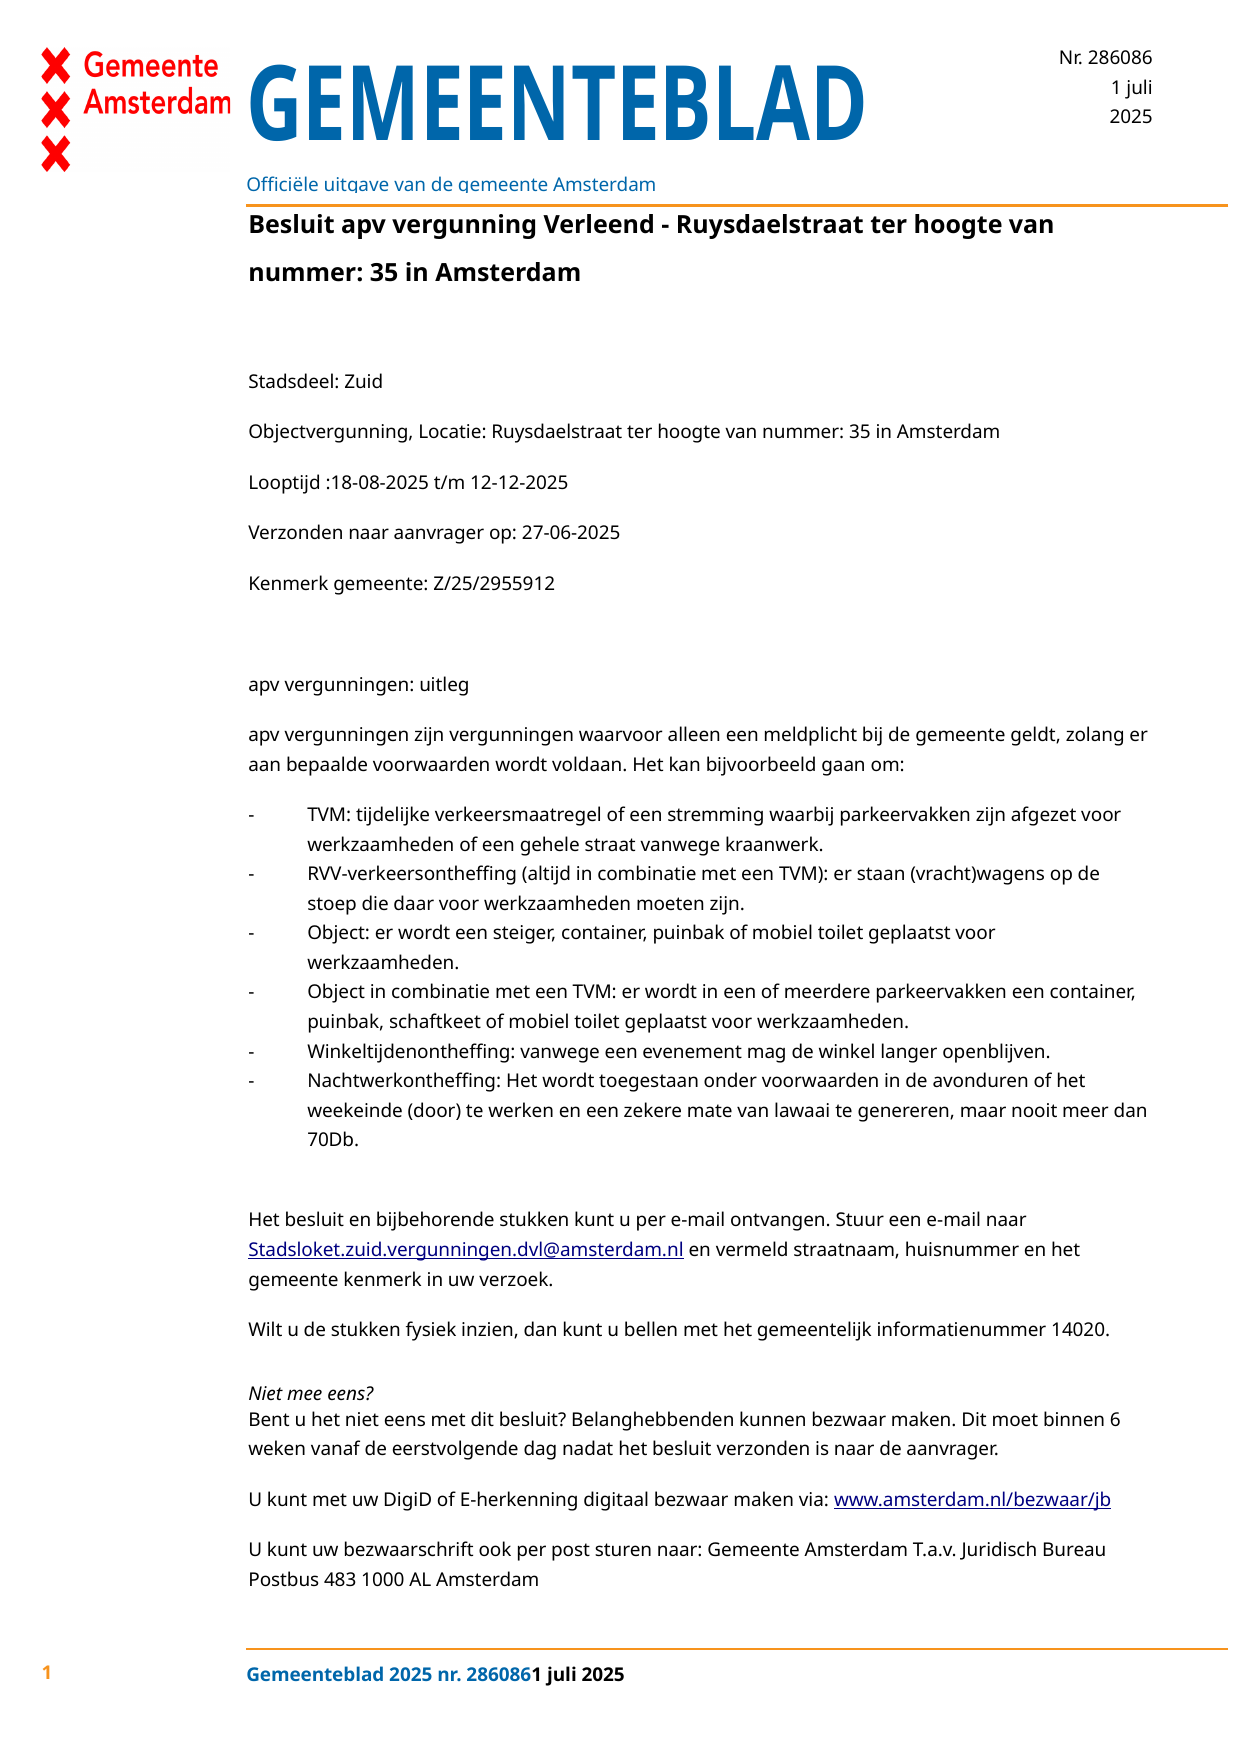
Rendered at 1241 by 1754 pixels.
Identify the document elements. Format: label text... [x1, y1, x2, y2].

picture [41, 47, 231, 172]
text U kunt met uw DigiD of E-herkenning digitaal bezwaar maken via: www.amsterdam.nl/bezwaar/jb [248, 1486, 1152, 1512]
list TVM: tijdelijke verkeersmaatregel of een stremming waarbij parkeervakken zijn afgezet voor werkzaamheden of een gehele straat vanwege kraanwerk. [248, 801, 1152, 857]
text U kunt uw bezwaarschrift ook per post sturen naar: Gemeente Amsterdam T.a.v. Juridisch Bureau Postbus 483 1000 AL Amsterdam [248, 1536, 1152, 1592]
text Niet mee eens? [248, 1380, 1152, 1406]
text Wilt u de stukken fysiek inzien, dan kunt u bellen met het gemeentelijk informatienummer 14020. [248, 1316, 1152, 1342]
text apv vergunningen zijn vergunningen waarvoor alleen een meldplicht bij de gemeente geldt, zolang er aan bepaalde voorwaarden wordt voldaan. Het kan bijvoorbeeld gaan om: [248, 721, 1152, 777]
list Winkeltijdenontheffing: vanwege een evenement mag de winkel langer openblijven. [248, 1038, 1152, 1064]
list Object: er wordt een steiger, container, puinbak of mobiel toilet geplaatst voor werkzaamheden. [248, 919, 1152, 975]
list Nachtwerkontheffing: Het wordt toegestaan onder voorwaarden in de avonduren of het weekeinde (door) te werken en een zekere mate van lawaai te genereren, maar nooit meer dan 70Db. [248, 1067, 1152, 1152]
text Besluit apv vergunning Verleend - Ruysdaelstraat ter hoogte van nummer: 35 in Amsterdam [248, 207, 1152, 288]
text apv vergunningen: uitleg [248, 671, 1152, 697]
text Kenmerk gemeente: Z/25/2955912 [248, 570, 1152, 596]
text Stadsdeel: Zuid [248, 368, 1152, 394]
text Het besluit en bijbehorende stukken kunt u per e-mail ontvangen. Stuur een e-mail naar Stadsloket.zuid.vergunningen.dvl@amsterdam.nl en vermeld straatnaam, huisnummer en het gemeente kenmerk in uw verzoek. [248, 1207, 1152, 1292]
list Object in combinatie met een TVM: er wordt in een of meerdere parkeervakken een container, puinbak, schaftkeet of mobiel toilet geplaatst voor werkzaamheden. [248, 979, 1152, 1034]
text Looptijd :18-08-2025 t/m 12-12-2025 [248, 469, 1152, 495]
text Objectvergunning, Locatie: Ruysdaelstraat ter hoogte van nummer: 35 in Amsterdam [248, 419, 1152, 444]
text Bent u het niet eens met dit besluit? Belanghebbenden kunnen bezwaar maken. Dit moet binnen 6 weken vanaf de eerstvolgende dag nadat het besluit verzonden is naar de aanvrager. [248, 1406, 1152, 1461]
text Verzonden naar aanvrager op: 27-06-2025 [248, 519, 1152, 545]
list RVV-verkeersontheffing (altijd in combinatie met een TVM): er staan (vracht)wagens op de stoep die daar voor werkzaamheden moeten zijn. [248, 860, 1152, 916]
